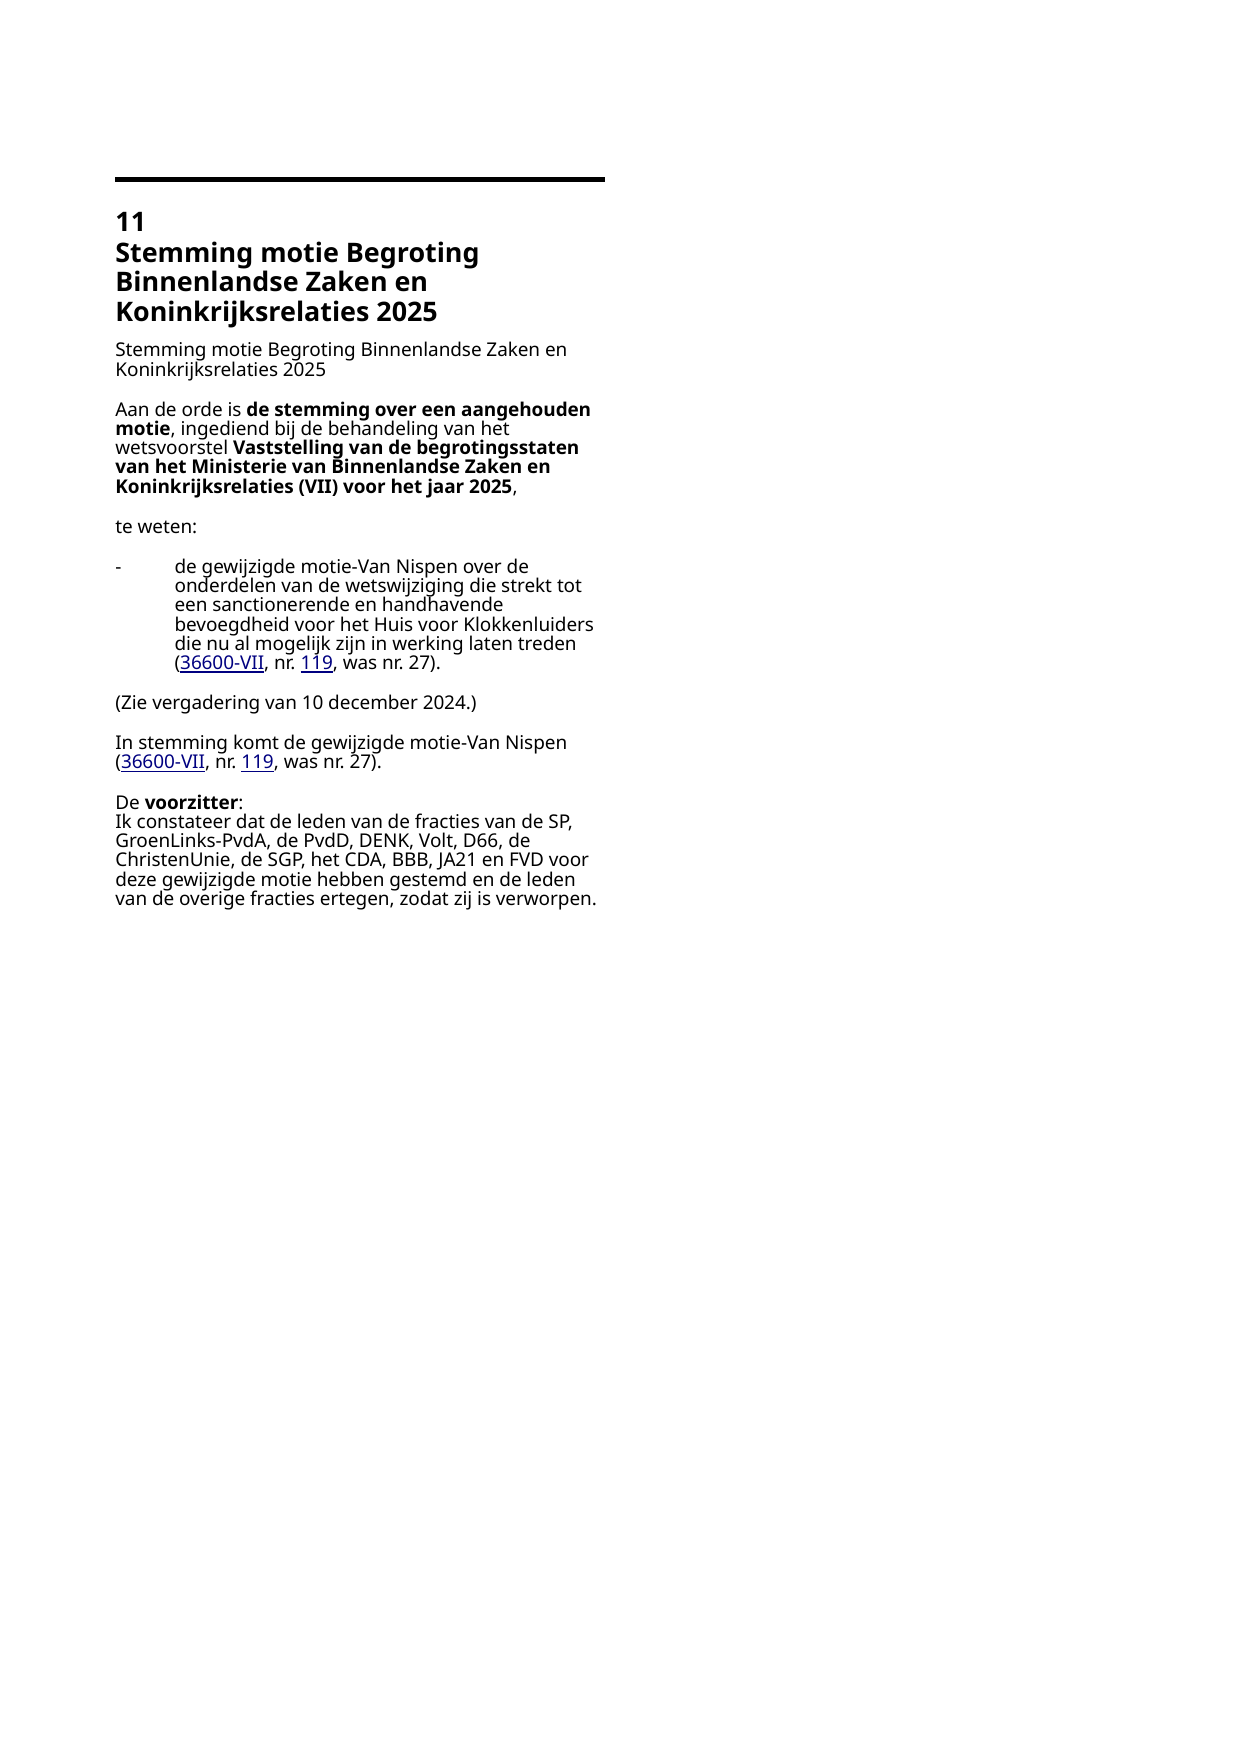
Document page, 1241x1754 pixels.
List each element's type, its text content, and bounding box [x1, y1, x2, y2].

text Ik constateer dat de leden van de fracties van de SP, GroenLinks-PvdA, de PvdD, DENK, Volt, D66, de ChristenUnie, de SGP, het CDA, BBB, JA21 en FVD voor deze gewijzigde motie hebben gestemd en de leden van de overige fracties ertegen, zodat zij is verworpen. [115, 813, 605, 909]
text 11 [115, 203, 605, 239]
text te weten: [115, 518, 605, 537]
text Stemming motie Begroting Binnenlandse Zaken en Koninkrijksrelaties 2025 [115, 341, 605, 380]
text Aan de orde is de stemming over een aangehouden motie, ingediend bij de behandeling van het wetsvoorstel Vaststelling van de begrotingsstaten van het Ministerie van Binnenlandse Zaken en Koninkrijksrelaties (VII) voor het jaar 2025, [115, 401, 605, 497]
text De voorzitter: [115, 794, 605, 813]
text (Zie vergadering van 10 december 2024.) [115, 694, 605, 713]
list de gewijzigde motie-Van Nispen over de onderdelen van de wetswijziging die strekt tot een sanctionerende en handhavende bevoegdheid voor het Huis voor Klokkenluiders die nu al mogelijk zijn in werking laten treden (36600-VII, nr. 119, was nr. 27). [115, 558, 605, 673]
text Stemming motie Begroting Binnenlandse Zaken en Koninkrijksrelaties 2025 [115, 239, 605, 341]
text In stemming komt de gewijzigde motie-Van Nispen (36600-VII, nr. 119, was nr. 27). [115, 734, 605, 773]
